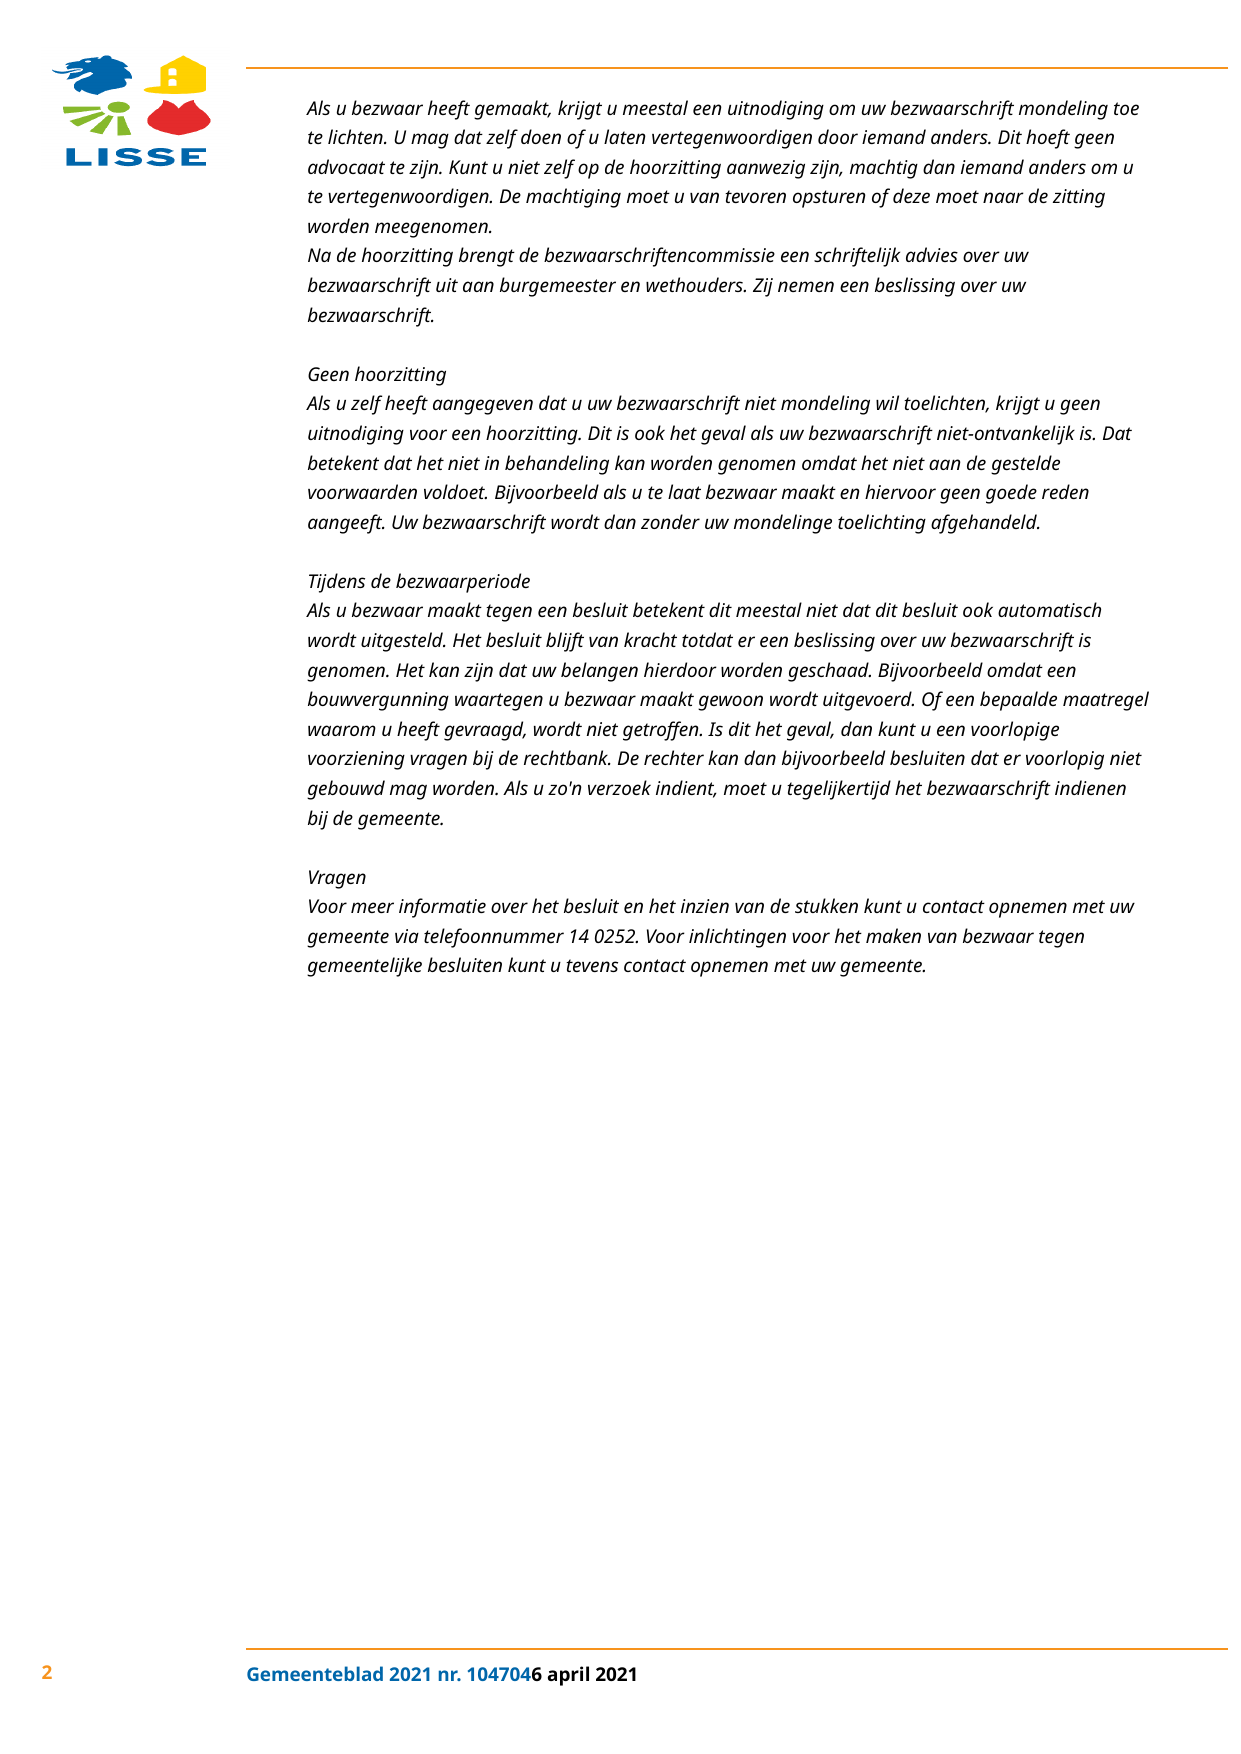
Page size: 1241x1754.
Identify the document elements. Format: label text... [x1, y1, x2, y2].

list Vragen [248, 864, 1152, 890]
list Na de hoorzitting brengt de bezwaarschriftencommissie een schriftelijk advies over uw bezwaarschrift uit aan burgemeester en wethouders. Zij nemen een beslissing over uw bezwaarschrift. [248, 243, 1152, 328]
list Als u bezwaar heeft gemaakt, krijgt u meestal een uitnodiging om uw bezwaarschrift mondeling toe te lichten. U mag dat zelf doen of u laten vertegenwoordigen door iemand anders. Dit hoeft geen advocaat te zijn. Kunt u niet zelf op de hoorzitting aanwezig zijn, machtig dan iemand anders om u te vertegenwoordigen. De machtiging moet u van tevoren opsturen of deze moet naar de zitting worden meegenomen. [248, 95, 1152, 239]
list Voor meer informatie over het besluit en het inzien van de stukken kunt u contact opnemen met uw gemeente via telefoonnummer 14 0252. Voor inlichtingen voor het maken van bezwaar tegen gemeentelijke besluiten kunt u tevens contact opnemen met uw gemeente. [248, 893, 1152, 978]
list Tijdens de bezwaarperiode [248, 568, 1152, 594]
picture [41, 47, 231, 172]
list Als u zelf heeft aangegeven dat u uw bezwaarschrift niet mondeling wil toelichten, krijgt u geen uitnodiging voor een hoorzitting. Dit is ook het geval als uw bezwaarschrift niet-ontvankelijk is. Dat betekent dat het niet in behandeling kan worden genomen omdat het niet aan de gestelde voorwaarden voldoet. Bijvoorbeeld als u te laat bezwaar maakt en hiervoor geen goede reden aangeeft. Uw bezwaarschrift wordt dan zonder uw mondelinge toelichting afgehandeld. [248, 391, 1152, 535]
list Geen hoorzitting [248, 361, 1152, 387]
list Als u bezwaar maakt tegen een besluit betekent dit meestal niet dat dit besluit ook automatisch wordt uitgesteld. Het besluit blijft van kracht totdat er een beslissing over uw bezwaarschrift is genomen. Het kan zijn dat uw belangen hierdoor worden geschaad. Bijvoorbeeld omdat een bouwvergunning waartegen u bezwaar maakt gewoon wordt uitgevoerd. Of een bepaalde maatregel waarom u heeft gevraagd, wordt niet getroffen. Is dit het geval, dan kunt u een voorlopige voorziening vragen bij de rechtbank. De rechter kan dan bijvoorbeeld besluiten dat er voorlopig niet gebouwd mag worden. Als u zo'n verzoek indient, moet u tegelijkertijd het bezwaarschrift indienen bij de gemeente. [248, 598, 1152, 831]
